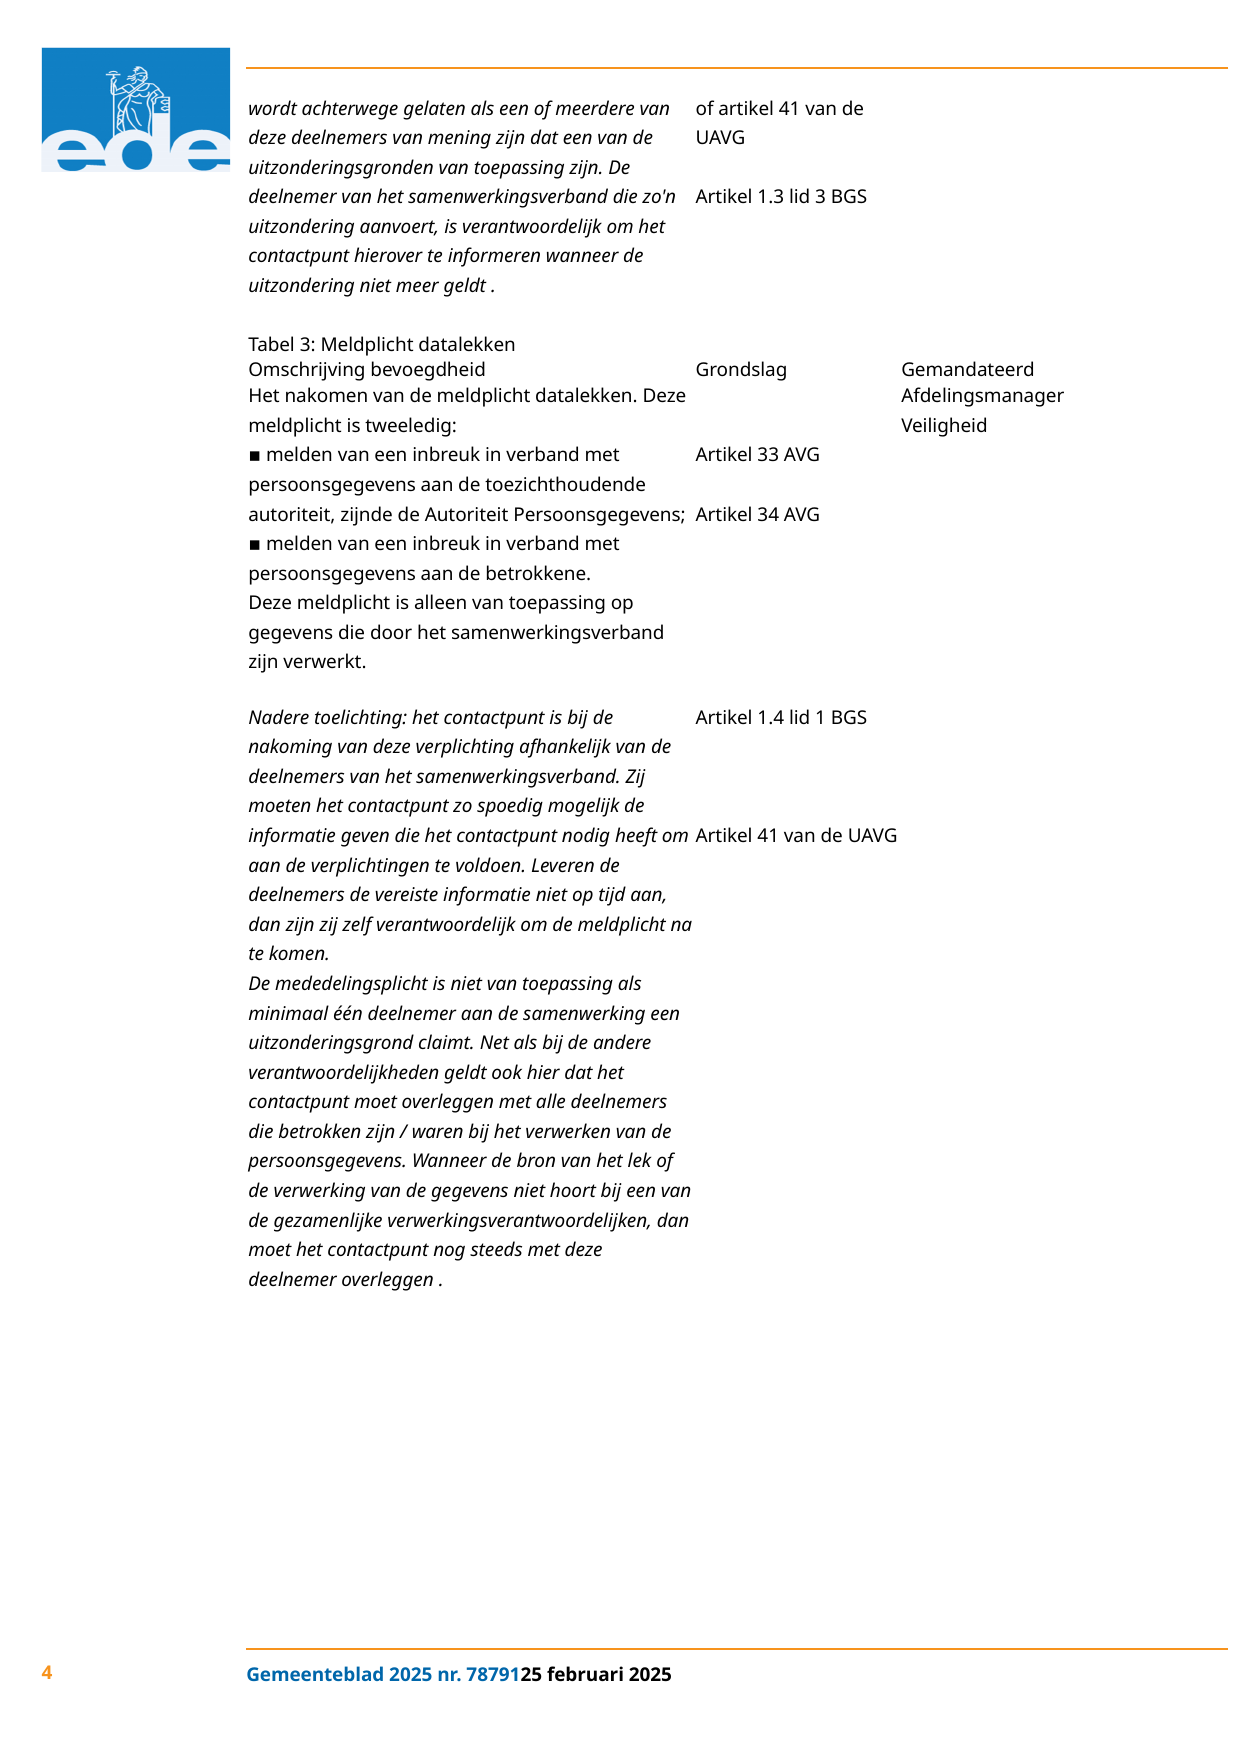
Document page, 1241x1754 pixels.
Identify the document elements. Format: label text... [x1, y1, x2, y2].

table_cell Nadere toelichting: het contactpunt is bij de nakoming van deze verplichting afhankelijk van de deelnemers van het samenwerkingsverband. Zij moeten het contactpunt zo spoedig mogelijk de informatie geven die het contactpunt nodig heeft om aan de verplichtingen te voldoen. Leveren de deelnemers de vereiste informatie niet op tijd aan, dan zijn zij zelf verantwoordelijk om de meldplicht na te komen. De mededelingsplicht is niet van toepassing als minimaal één deelnemer aan de samenwerking een uitzonderingsgrond claimt. Net als bij de andere verantwoordelijkheden geldt ook hier dat het contactpunt moet overleggen met alle deelnemers die betrokken zijn / waren bij het verwerken van de persoonsgegevens. Wanneer de bron van het lek of de verwerking van de gegevens niet hoort bij een van de gezamenlijke verwerkingsverantwoordelijken, dan moet het contactpunt nog steeds met deze deelnemer overleggen . [248, 704, 695, 1351]
table_cell [901, 704, 1152, 1351]
table_cell Het nakomen van de meldplicht datalekken. Deze meldplicht is tweeledig: ▪ melden van een inbreuk in verband met persoonsgegevens aan de toezichthoudende autoriteit, zijnde de Autoriteit Persoonsgegevens; ▪ melden van een inbreuk in verband met persoonsgegevens aan de betrokkene. Deze meldplicht is alleen van toepassing op gegevens die door het samenwerkingsverband zijn verwerkt. [248, 383, 695, 704]
table_cell [901, 95, 1152, 298]
table_cell Artikel 1.4 lid 1 BGS Artikel 41 van de UAVG [695, 704, 901, 1351]
table_header [901, 331, 1152, 357]
table_cell Omschrijving bevoegdheid [248, 357, 695, 382]
table_cell Afdelingsmanager Veiligheid [901, 383, 1152, 704]
table_cell Grondslag [695, 357, 901, 382]
table_header Tabel 3: Meldplicht datalekken [248, 331, 695, 357]
table_cell of artikel 41 van de UAVG Artikel 1.3 lid 3 BGS [695, 95, 901, 298]
table_cell Gemandateerd [901, 357, 1152, 382]
table_cell wordt achterwege gelaten als een of meerdere van deze deelnemers van mening zijn dat een van de uitzonderingsgronden van toepassing zijn. De deelnemer van het samenwerkingsverband die zo'n uitzondering aanvoert, is verantwoordelijk om het contactpunt hierover te informeren wanneer de uitzondering niet meer geldt . [248, 95, 695, 298]
picture [41, 47, 231, 172]
table_header [695, 331, 901, 357]
table_cell Artikel 33 AVG Artikel 34 AVG [695, 383, 901, 704]
